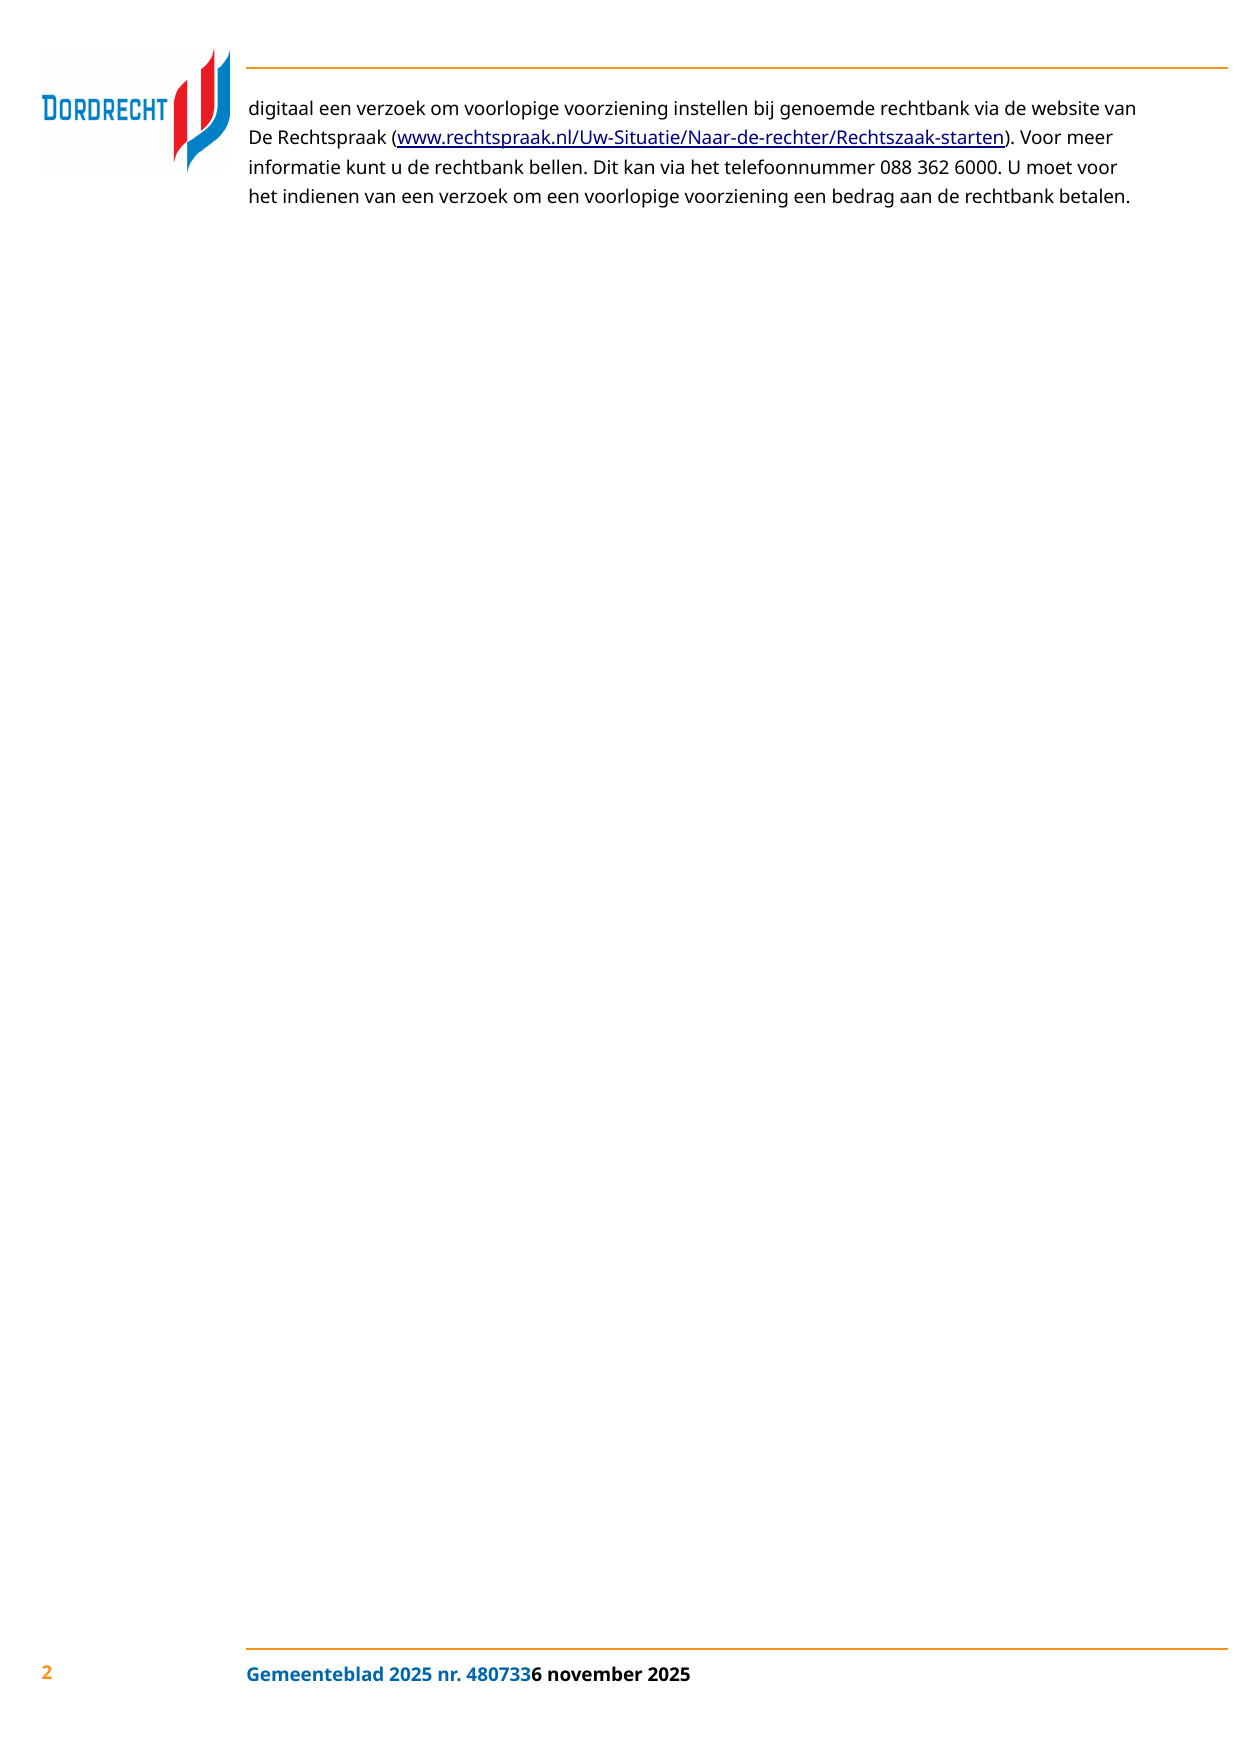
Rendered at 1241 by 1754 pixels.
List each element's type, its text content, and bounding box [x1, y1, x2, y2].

text digitaal een verzoek om voorlopige voorziening instellen bij genoemde rechtbank via de website van De Rechtspraak (www.rechtspraak.nl/Uw-Situatie/Naar-de-rechter/Rechtszaak-starten). Voor meer informatie kunt u de rechtbank bellen. Dit kan via het telefoonnummer 088 362 6000. U moet voor het indienen van een verzoek om een voorlopige voorziening een bedrag aan de rechtbank betalen. [248, 95, 1152, 209]
picture [41, 47, 231, 172]
